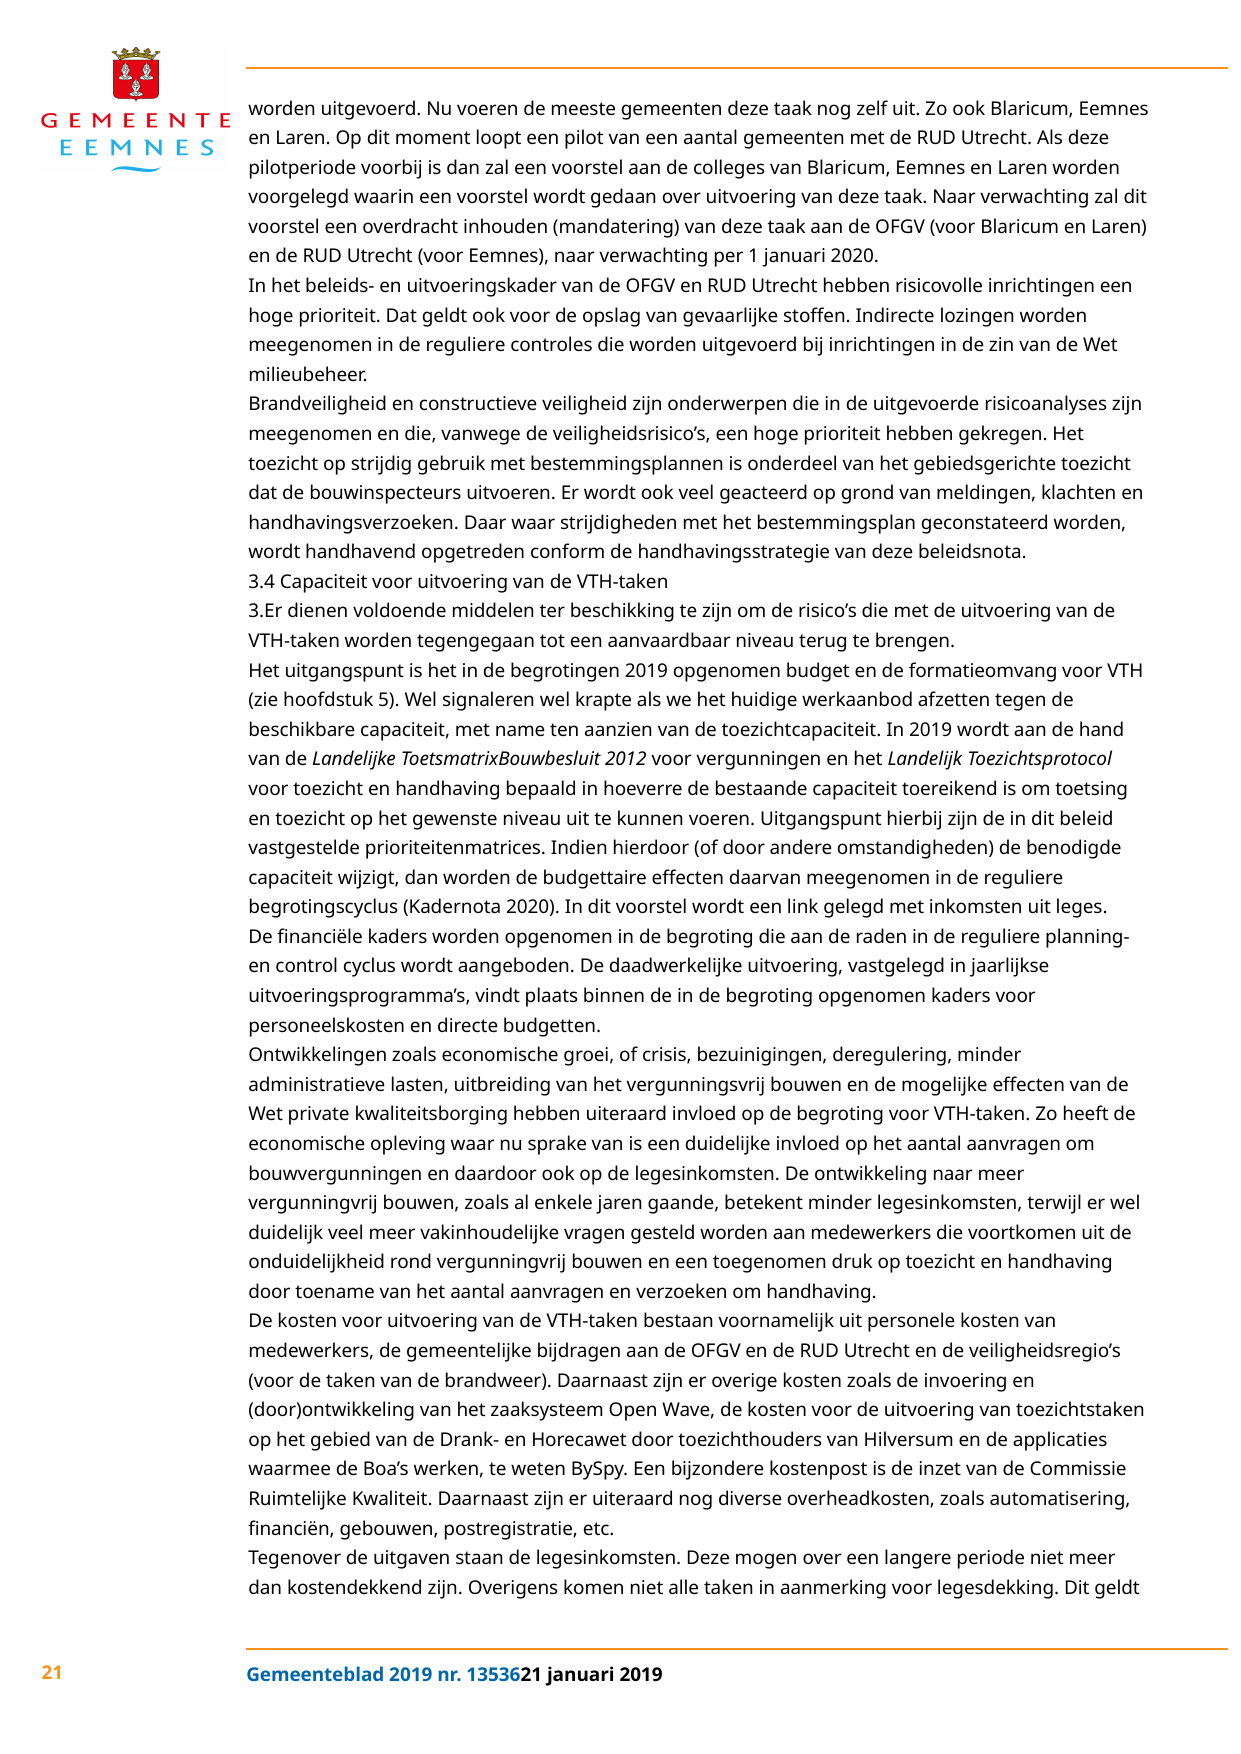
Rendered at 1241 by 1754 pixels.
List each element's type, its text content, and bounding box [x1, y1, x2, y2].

text Ontwikkelingen zoals economische groei, of crisis, bezuinigingen, deregulering, minder administratieve lasten, uitbreiding van het vergunningsvrij bouwen en de mogelijke effecten van de Wet private kwaliteitsborging hebben uiteraard invloed op de begroting voor VTH-taken. Zo heeft de economische opleving waar nu sprake van is een duidelijke invloed op het aantal aanvragen om bouwvergunningen en daardoor ook op de legesinkomsten. De ontwikkeling naar meer vergunningvrij bouwen, zoals al enkele jaren gaande, betekent minder legesinkomsten, terwijl er wel duidelijk veel meer vakinhoudelijke vragen gesteld worden aan medewerkers die voortkomen uit de onduidelijkheid rond vergunningvrij bouwen en een toegenomen druk op toezicht en handhaving door toename van het aantal aanvragen en verzoeken om handhaving. [248, 1041, 1152, 1304]
text worden uitgevoerd. Nu voeren de meeste gemeenten deze taak nog zelf uit. Zo ook Blaricum, Eemnes en Laren. Op dit moment loopt een pilot van een aantal gemeenten met de RUD Utrecht. Als deze pilotperiode voorbij is dan zal een voorstel aan de colleges van Blaricum, Eemnes en Laren worden voorgelegd waarin een voorstel wordt gedaan over uitvoering van deze taak. Naar verwachting zal dit voorstel een overdracht inhouden (mandatering) van deze taak aan de OFGV (voor Blaricum en Laren) en de RUD Utrecht (voor Eemnes), naar verwachting per 1 januari 2020. [248, 95, 1152, 268]
text 3.Er dienen voldoende middelen ter beschikking te zijn om de risico’s die met de uitvoering van de VTH-taken worden tegengegaan tot een aanvaardbaar niveau terug te brengen. [248, 598, 1152, 653]
text Tegenover de uitgaven staan de legesinkomsten. Deze mogen over een langere periode niet meer dan kostendekkend zijn. Overigens komen niet alle taken in aanmerking voor legesdekking. Dit geldt [248, 1544, 1152, 1600]
picture [41, 47, 231, 172]
text De financiële kaders worden opgenomen in de begroting die aan de raden in de reguliere planning- en control cyclus wordt aangeboden. De daadwerkelijke uitvoering, vastgelegd in jaarlijkse uitvoeringsprogramma’s, vindt plaats binnen de in de begroting opgenomen kaders voor personeelskosten en directe budgetten. [248, 923, 1152, 1038]
text Het uitgangspunt is het in de begrotingen 2019 opgenomen budget en de formatieomvang voor VTH (zie hoofdstuk 5). Wel signaleren wel krapte als we het huidige werkaanbod afzetten tegen de beschikbare capaciteit, met name ten aanzien van de toezichtcapaciteit. In 2019 wordt aan de hand van de Landelijke ToetsmatrixBouwbesluit 2012 voor vergunningen en het Landelijk Toezichtsprotocol voor toezicht en handhaving bepaald in hoeverre de bestaande capaciteit toereikend is om toetsing en toezicht op het gewenste niveau uit te kunnen voeren. Uitgangspunt hierbij zijn de in dit beleid vastgestelde prioriteitenmatrices. Indien hierdoor (of door andere omstandigheden) de benodigde capaciteit wijzigt, dan worden de budgettaire effecten daarvan meegenomen in de reguliere begrotingscyclus (Kadernota 2020). In dit voorstel wordt een link gelegd met inkomsten uit leges. [248, 657, 1152, 919]
text In het beleids- en uitvoeringskader van de OFGV en RUD Utrecht hebben risicovolle inrichtingen een hoge prioriteit. Dat geldt ook voor de opslag van gevaarlijke stoffen. Indirecte lozingen worden meegenomen in de reguliere controles die worden uitgevoerd bij inrichtingen in de zin van de Wet milieubeheer. [248, 272, 1152, 387]
text 3.4 Capaciteit voor uitvoering van de VTH-taken [248, 568, 1152, 594]
text De kosten voor uitvoering van de VTH-taken bestaan voornamelijk uit personele kosten van medewerkers, de gemeentelijke bijdragen aan de OFGV en de RUD Utrecht en de veiligheidsregio’s (voor de taken van de brandweer). Daarnaast zijn er overige kosten zoals de invoering en (door)ontwikkeling van het zaaksysteem Open Wave, de kosten voor de uitvoering van toezichtstaken op het gebied van de Drank- en Horecawet door toezichthouders van Hilversum en de applicaties waarmee de Boa’s werken, te weten BySpy. Een bijzondere kostenpost is de inzet van de Commissie Ruimtelijke Kwaliteit. Daarnaast zijn er uiteraard nog diverse overheadkosten, zoals automatisering, financiën, gebouwen, postregistratie, etc. [248, 1308, 1152, 1541]
text Brandveiligheid en constructieve veiligheid zijn onderwerpen die in de uitgevoerde risicoanalyses zijn meegenomen en die, vanwege de veiligheidsrisico’s, een hoge prioriteit hebben gekregen. Het toezicht op strijdig gebruik met bestemmingsplannen is onderdeel van het gebiedsgerichte toezicht dat de bouwinspecteurs uitvoeren. Er wordt ook veel geacteerd op grond van meldingen, klachten en handhavingsverzoeken. Daar waar strijdigheden met het bestemmingsplan geconstateerd worden, wordt handhavend opgetreden conform de handhavingsstrategie van deze beleidsnota. [248, 391, 1152, 564]
